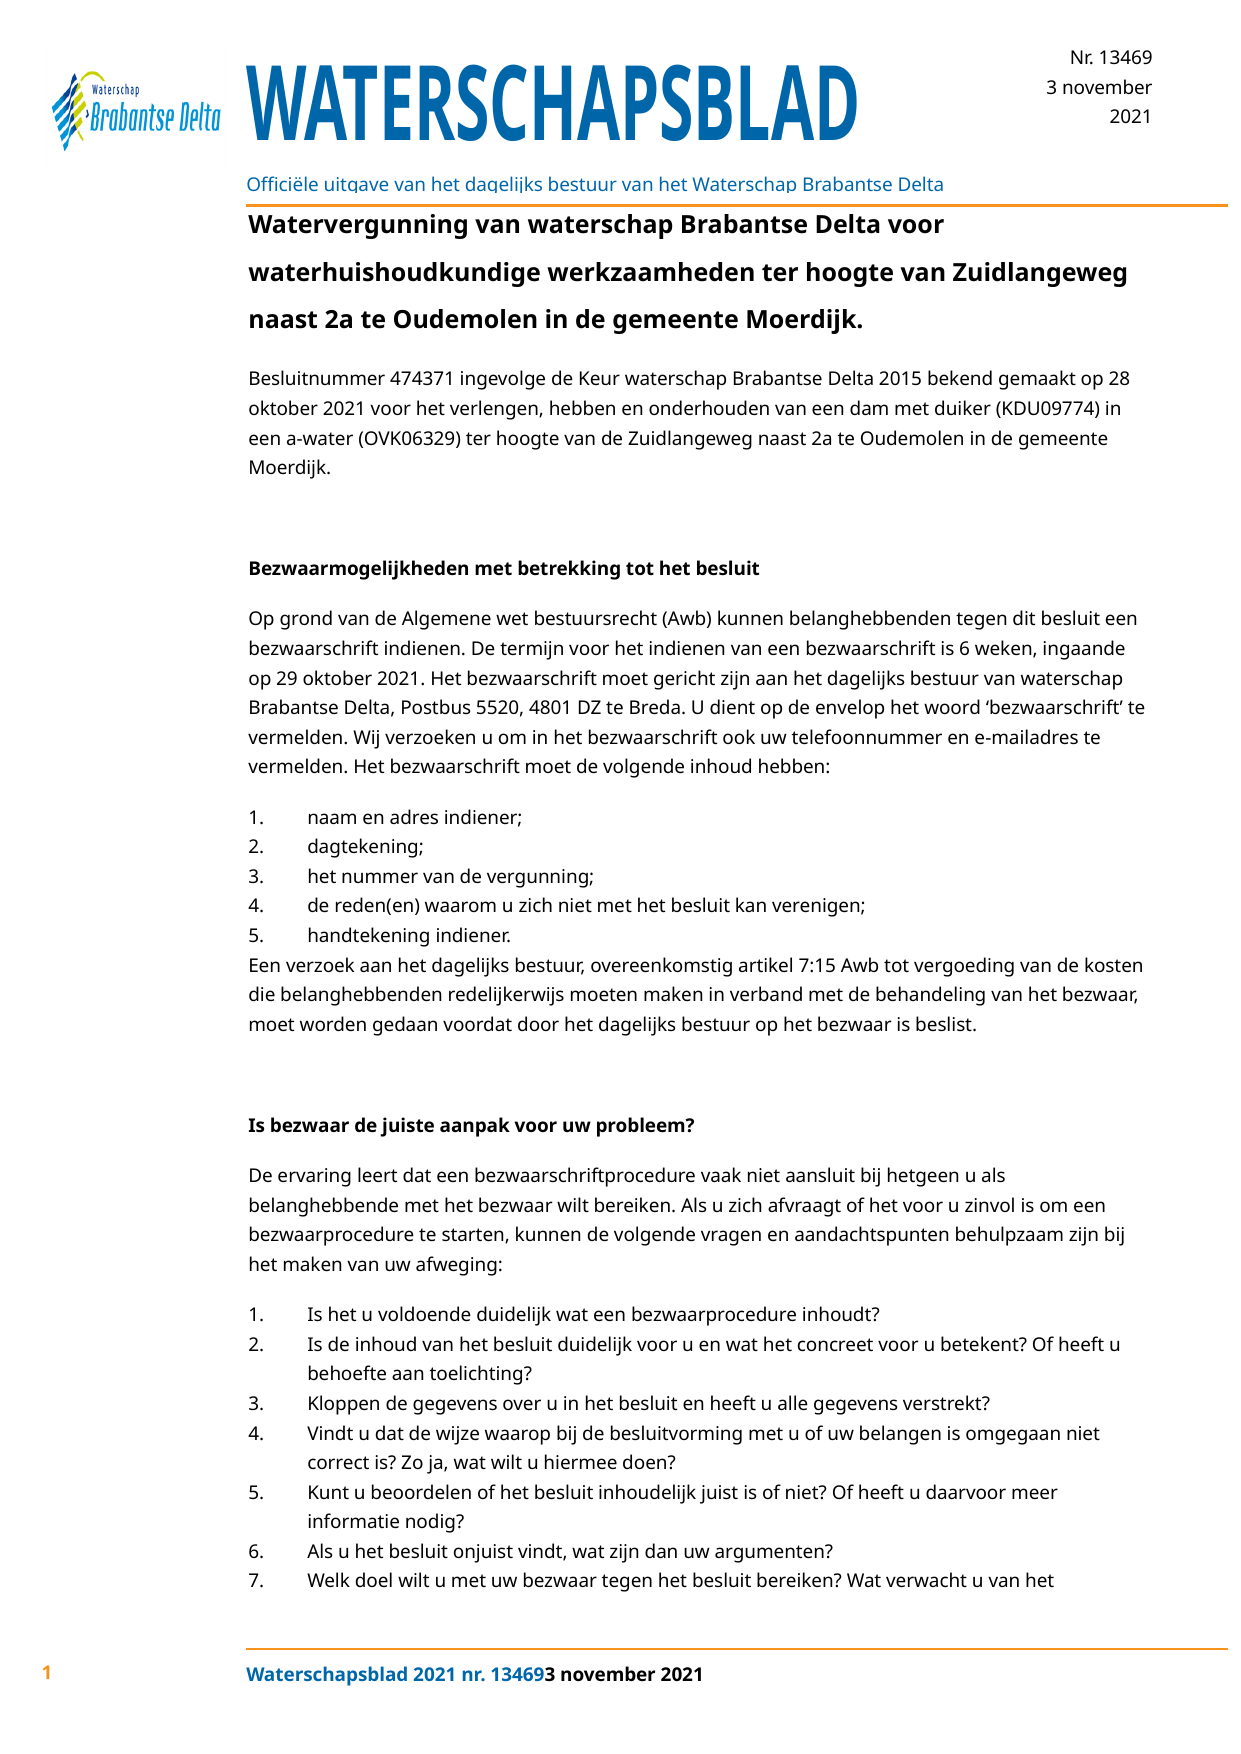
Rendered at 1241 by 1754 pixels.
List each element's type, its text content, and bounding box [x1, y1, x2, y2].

list handtekening indiener. [248, 922, 1152, 948]
text Besluitnummer 474371 ingevolge de Keur waterschap Brabantse Delta 2015 bekend gemaakt op 28 oktober 2021 voor het verlengen, hebben en onderhouden van een dam met duiker (KDU09774) in een a-water (OVK06329) ter hoogte van de Zuidlangeweg naast 2a te Oudemolen in de gemeente Moerdijk. [248, 366, 1152, 480]
text Bezwaarmogelijkheden met betrekking tot het besluit [248, 555, 1152, 581]
list dagtekening; [248, 833, 1152, 859]
list Is de inhoud van het besluit duidelijk voor u en wat het concreet voor u betekent? Of heeft u behoefte aan toelichting? [248, 1331, 1152, 1386]
text Is bezwaar de juiste aanpak voor uw probleem? [248, 1112, 1152, 1137]
list Kunt u beoordelen of het besluit inhoudelijk juist is of niet? Of heeft u daarvoor meer informatie nodig? [248, 1479, 1152, 1534]
list Welk doel wilt u met uw bezwaar tegen het besluit bereiken? Wat verwacht u van het [248, 1568, 1152, 1593]
list de reden(en) waarom u zich niet met het besluit kan verenigen; [248, 893, 1152, 918]
list het nummer van de vergunning; [248, 863, 1152, 889]
text Op grond van de Algemene wet bestuursrecht (Awb) kunnen belanghebbenden tegen dit besluit een bezwaarschrift indienen. De termijn voor het indienen van een bezwaarschrift is 6 weken, ingaande op 29 oktober 2021. Het bezwaarschrift moet gericht zijn aan het dagelijks bestuur van waterschap Brabantse Delta, Postbus 5520, 4801 DZ te Breda. U dient op de envelop het woord ‘bezwaarschrift’ te vermelden. Wij verzoeken u om in het bezwaarschrift ook uw telefoonnummer en e‑mailadres te vermelden. Het bezwaarschrift moet de volgende inhoud hebben: [248, 606, 1152, 779]
list naam en adres indiener; [248, 804, 1152, 829]
list Vindt u dat de wijze waarop bij de besluitvorming met u of uw belangen is omgegaan niet correct is? Zo ja, wat wilt u hiermee doen? [248, 1420, 1152, 1475]
list Als u het besluit onjuist vindt, wat zijn dan uw argumenten? [248, 1538, 1152, 1564]
list Is het u voldoende duidelijk wat een bezwaarprocedure inhoudt? [248, 1301, 1152, 1327]
text Een verzoek aan het dagelijks bestuur, overeenkomstig artikel 7:15 Awb tot vergoeding van de kosten die belanghebbenden redelijkerwijs moeten maken in verband met de behandeling van het bezwaar, moet worden gedaan voordat door het dagelijks bestuur op het bezwaar is beslist. [248, 952, 1152, 1037]
text De ervaring leert dat een bezwaarschriftprocedure vaak niet aansluit bij hetgeen u als belanghebbende met het bezwaar wilt bereiken. Als u zich afvraagt of het voor u zinvol is om een bezwaarprocedure te starten, kunnen de volgende vragen en aandachtspunten behulpzaam zijn bij het maken van uw afweging: [248, 1162, 1152, 1277]
text Watervergunning van waterschap Brabantse Delta voor waterhuishoudkundige werkzaamheden ter hoogte van Zuidlangeweg naast 2a te Oudemolen in de gemeente Moerdijk. [248, 207, 1152, 336]
list Kloppen de gegevens over u in het besluit en heeft u alle gegevens verstrekt? [248, 1390, 1152, 1416]
picture [41, 47, 231, 172]
